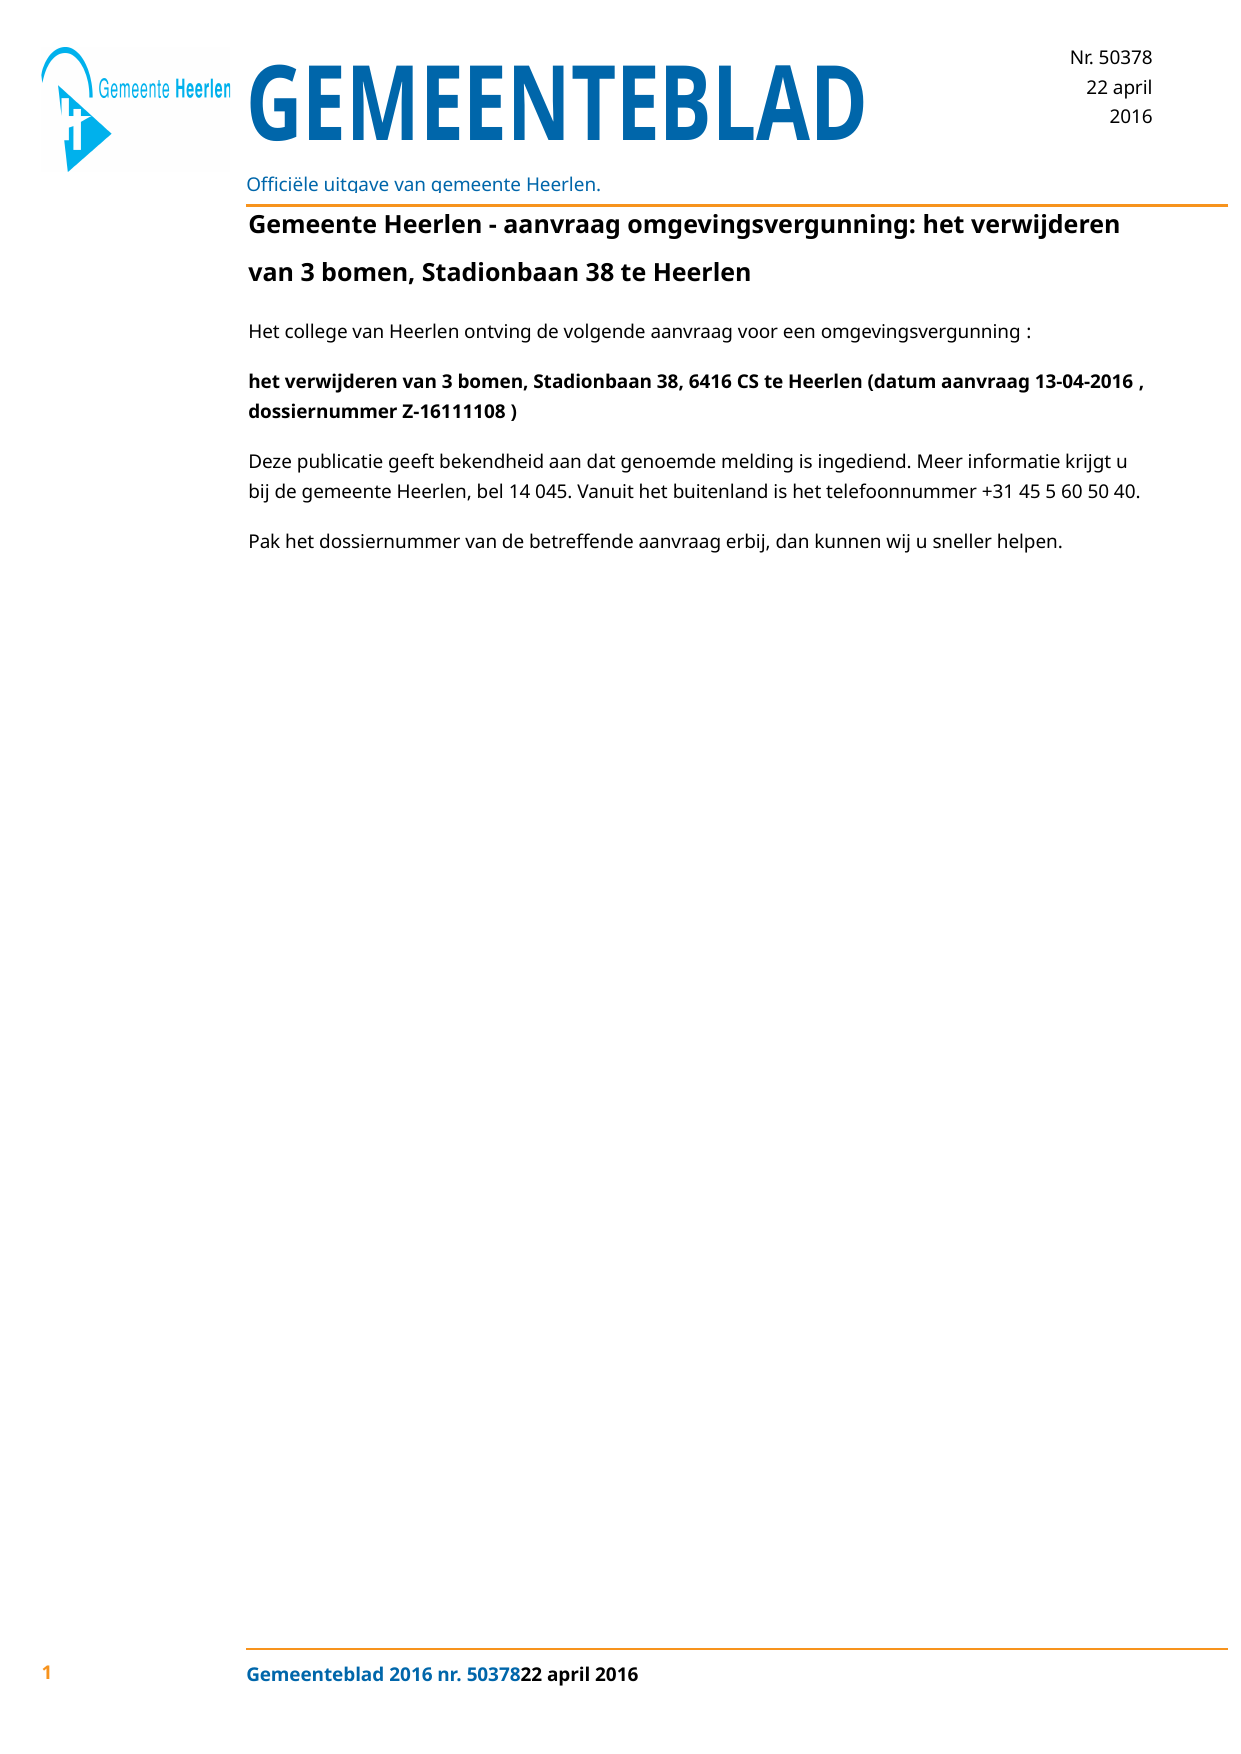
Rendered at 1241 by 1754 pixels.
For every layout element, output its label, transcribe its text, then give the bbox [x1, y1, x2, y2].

text Deze publicatie geeft bekendheid aan dat genoemde melding is ingediend. Meer informatie krijgt u bij de gemeente Heerlen, bel 14 045. Vanuit het buitenland is het telefoonnummer +31 45 5 60 50 40. [248, 448, 1152, 504]
text het verwijderen van 3 bomen, Stadionbaan 38, 6416 CS te Heerlen (datum aanvraag 13-04-2016 , dossiernummer Z-16111108 ) [248, 368, 1152, 424]
text Pak het dossiernummer van de betreffende aanvraag erbij, dan kunnen wij u sneller helpen. [248, 528, 1152, 554]
text Het college van Heerlen ontving de volgende aanvraag voor een omgevingsvergunning : [248, 318, 1152, 344]
text Gemeente Heerlen - aanvraag omgevingsvergunning: het verwijderen van 3 bomen, Stadionbaan 38 te Heerlen [248, 207, 1152, 288]
picture [41, 47, 231, 172]
picture [41, 47, 58, 70]
